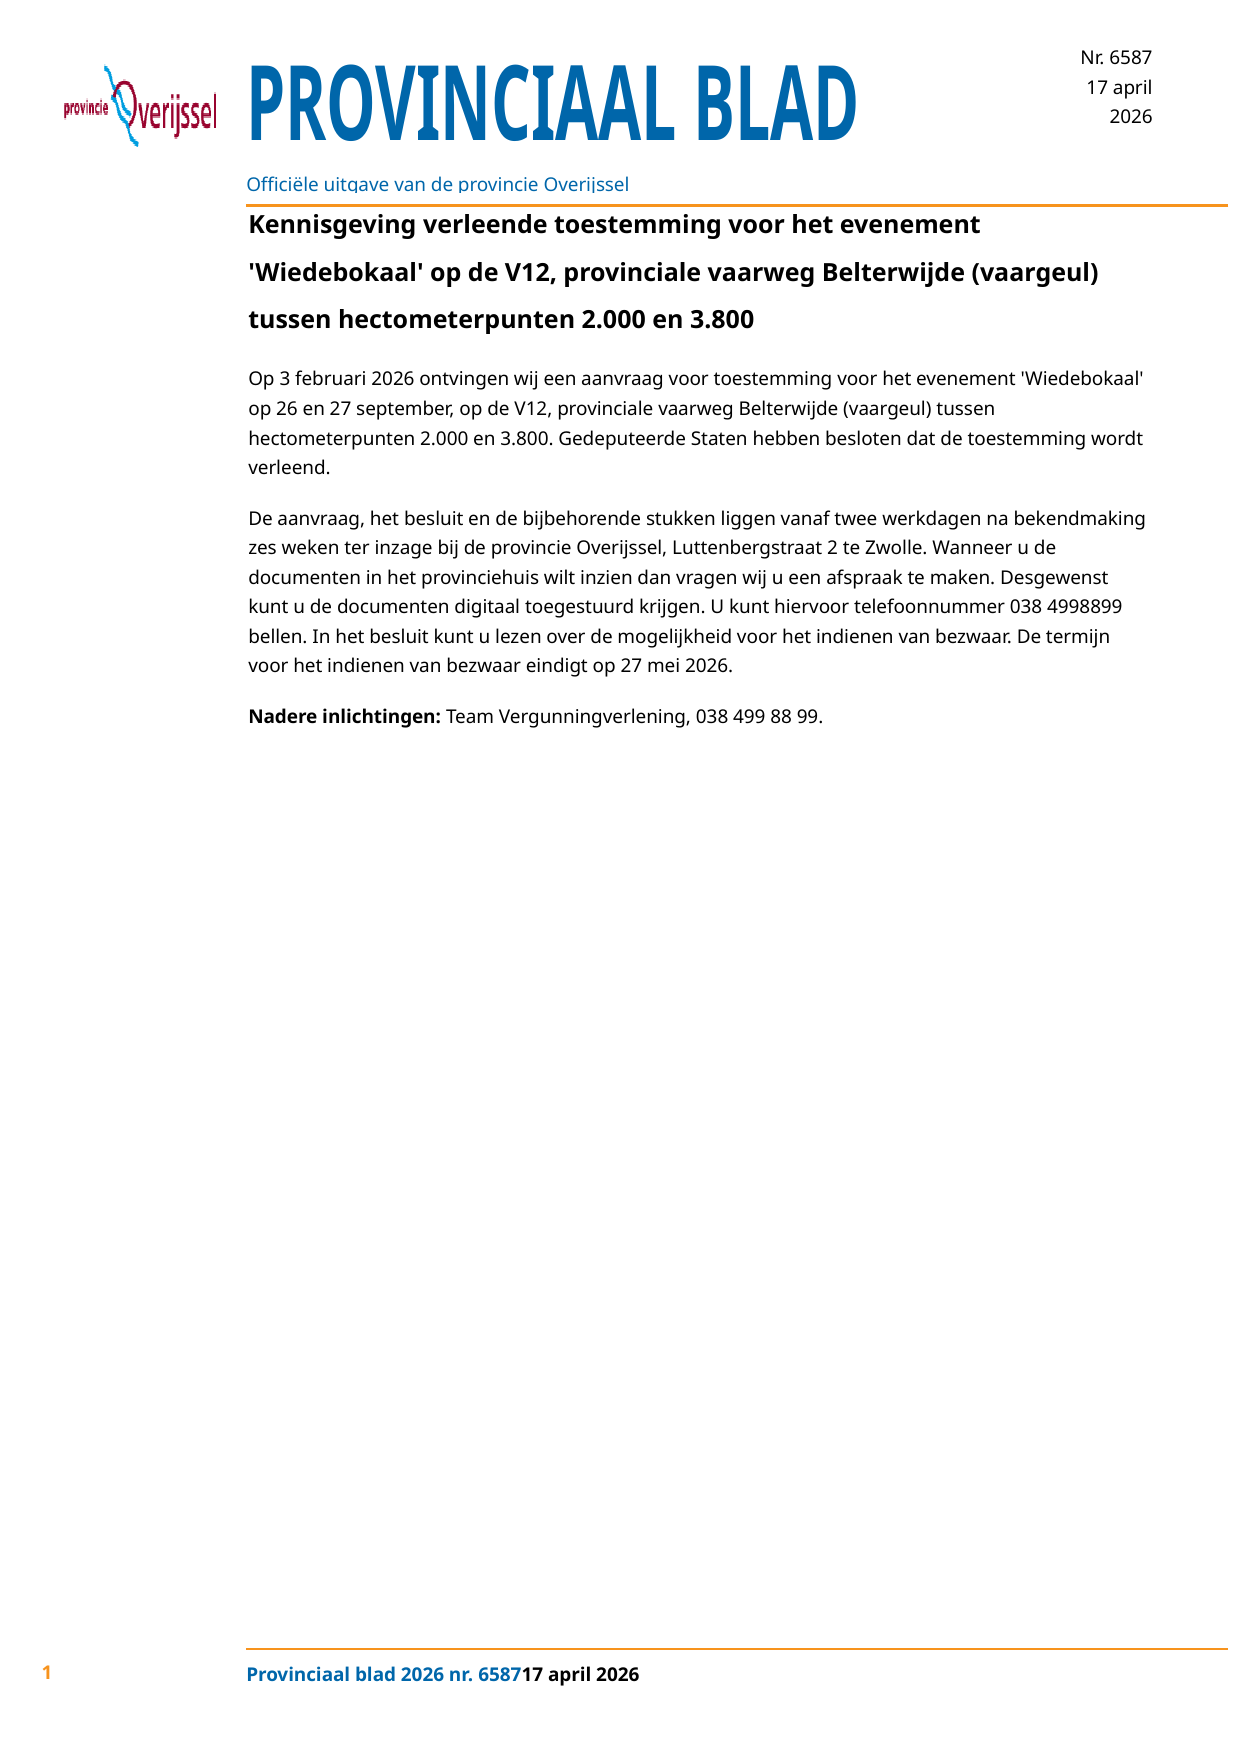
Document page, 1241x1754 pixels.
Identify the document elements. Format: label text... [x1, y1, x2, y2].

text Nadere inlichtingen: Team Vergunningverlening, 038 499 88 99. [248, 703, 1152, 729]
text De aanvraag, het besluit en de bijbehorende stukken liggen vanaf twee werkdagen na bekendmaking zes weken ter inzage bij de provincie Overijssel, Luttenbergstraat 2 te Zwolle. Wanneer u de documenten in het provinciehuis wilt inzien dan vragen wij u een afspraak te maken. Desgewenst kunt u de documenten digitaal toegestuurd krijgen. U kunt hiervoor telefoonnummer 038 4998899 bellen. In het besluit kunt u lezen over de mogelijkheid voor het indienen van bezwaar. De termijn voor het indienen van bezwaar eindigt op 27 mei 2026. [248, 505, 1152, 678]
text Kennisgeving verleende toestemming voor het evenement 'Wiedebokaal' op de V12, provinciale vaarweg Belterwijde (vaargeul) tussen hectometerpunten 2.000 en 3.800 [248, 207, 1152, 336]
text Op 3 februari 2026 ontvingen wij een aanvraag voor toestemming voor het evenement 'Wiedebokaal' op 26 en 27 september, op de V12, provinciale vaarweg Belterwijde (vaargeul) tussen hectometerpunten 2.000 en 3.800. Gedeputeerde Staten hebben besloten dat de toestemming wordt verleend. [248, 366, 1152, 480]
picture [41, 47, 231, 172]
